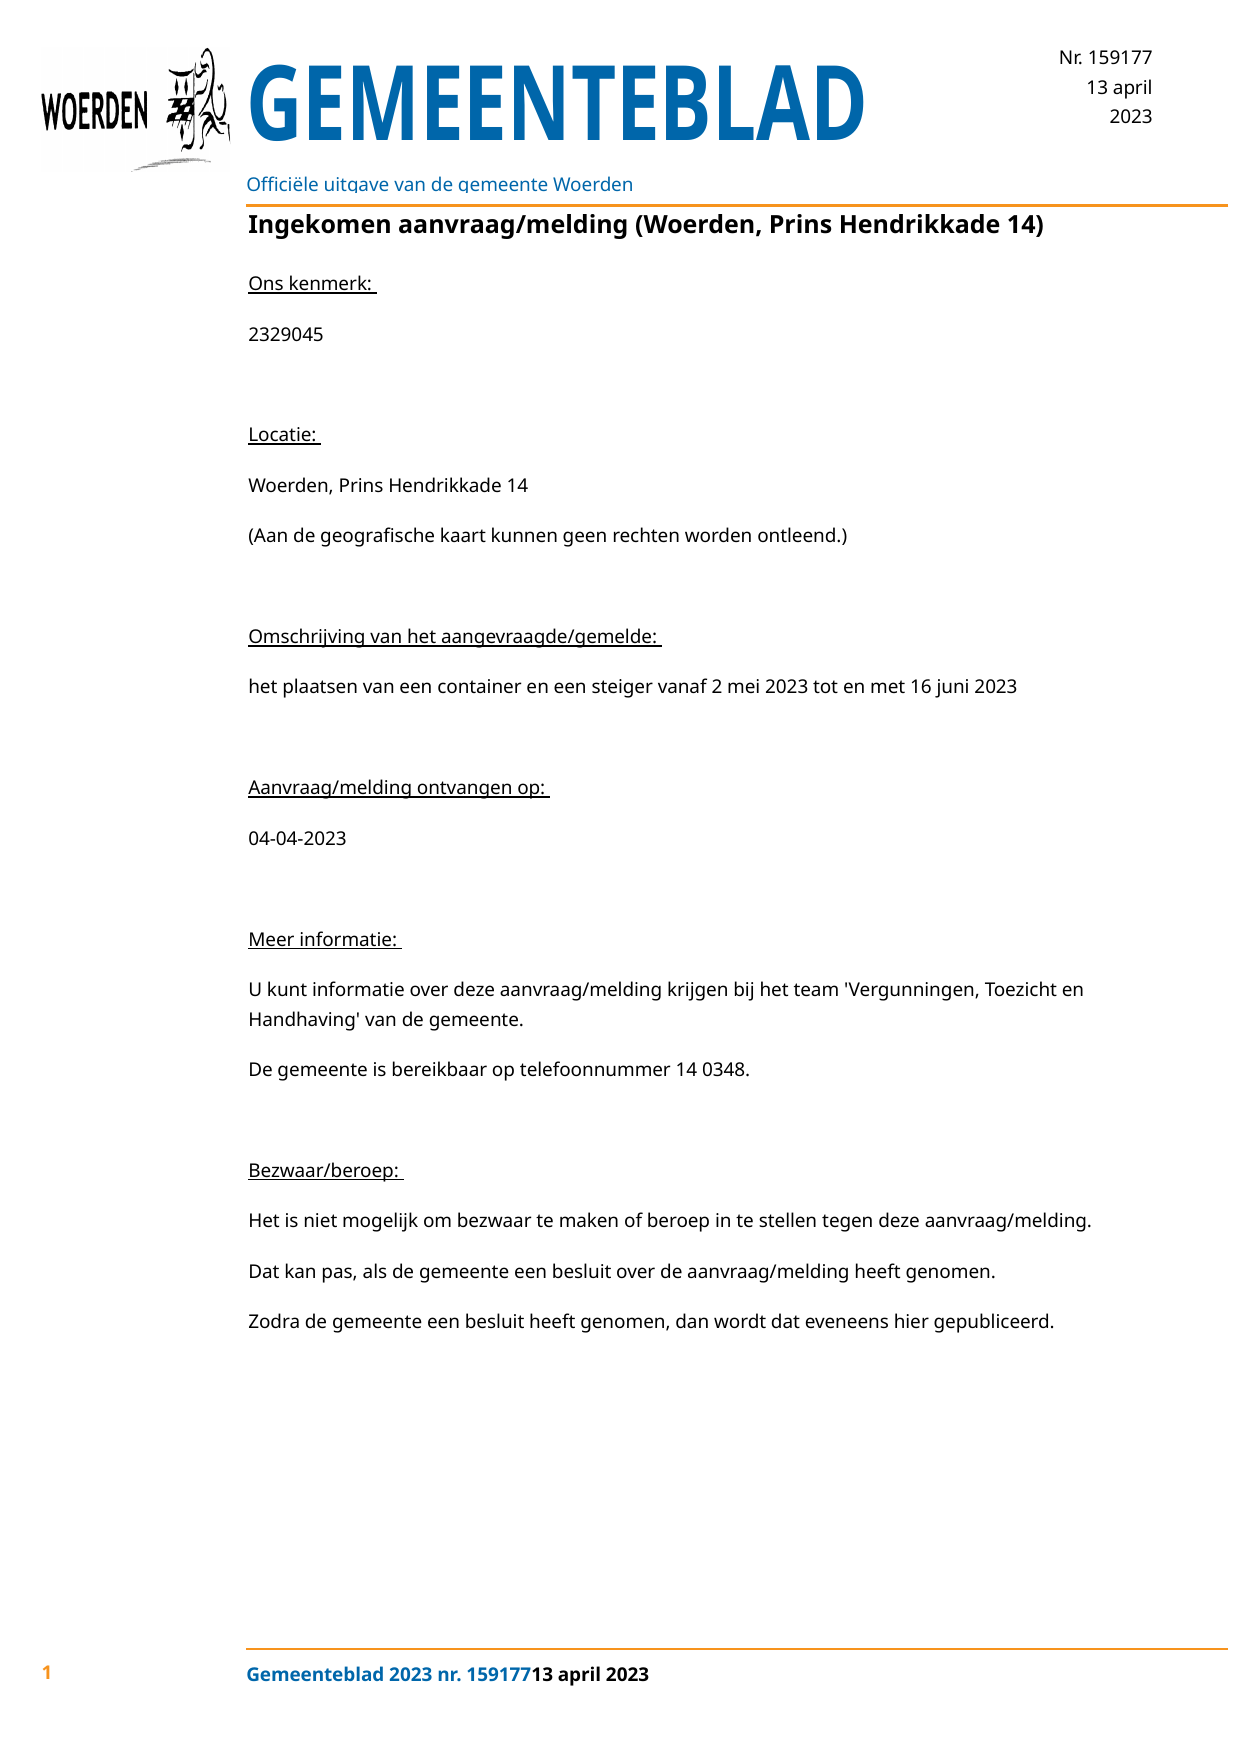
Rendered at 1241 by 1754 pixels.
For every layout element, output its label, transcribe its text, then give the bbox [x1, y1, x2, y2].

text Dat kan pas, als de gemeente een besluit over de aanvraag/melding heeft genomen. [248, 1258, 1152, 1283]
text Ons kenmerk: [248, 270, 1152, 296]
text het plaatsen van een container en een steiger vanaf 2 mei 2023 tot en met 16 juni 2023 [248, 674, 1152, 699]
text Locatie: [248, 422, 1152, 447]
text Zodra de gemeente een besluit heeft genomen, dan wordt dat eveneens hier gepubliceerd. [248, 1308, 1152, 1334]
text De gemeente is bereikbaar op telefoonnummer 14 0348. [248, 1056, 1152, 1082]
picture [41, 47, 231, 172]
text Aanvraag/melding ontvangen op: [248, 774, 1152, 800]
text (Aan de geografische kaart kunnen geen rechten worden ontleend.) [248, 522, 1152, 548]
text Meer informatie: [248, 926, 1152, 951]
text U kunt informatie over deze aanvraag/melding krijgen bij het team 'Vergunningen, Toezicht en Handhaving' van de gemeente. [248, 976, 1152, 1031]
text Omschrijving van het aangevraagde/gemelde: [248, 623, 1152, 649]
text Woerden, Prins Hendrikkade 14 [248, 472, 1152, 498]
text Ingekomen aanvraag/melding (Woerden, Prins Hendrikkade 14) [248, 207, 1152, 241]
text Het is niet mogelijk om bezwaar te maken of beroep in te stellen tegen deze aanvraag/melding. [248, 1207, 1152, 1233]
text 04-04-2023 [248, 825, 1152, 851]
text 2329045 [248, 321, 1152, 346]
text Bezwaar/beroep: [248, 1157, 1152, 1183]
